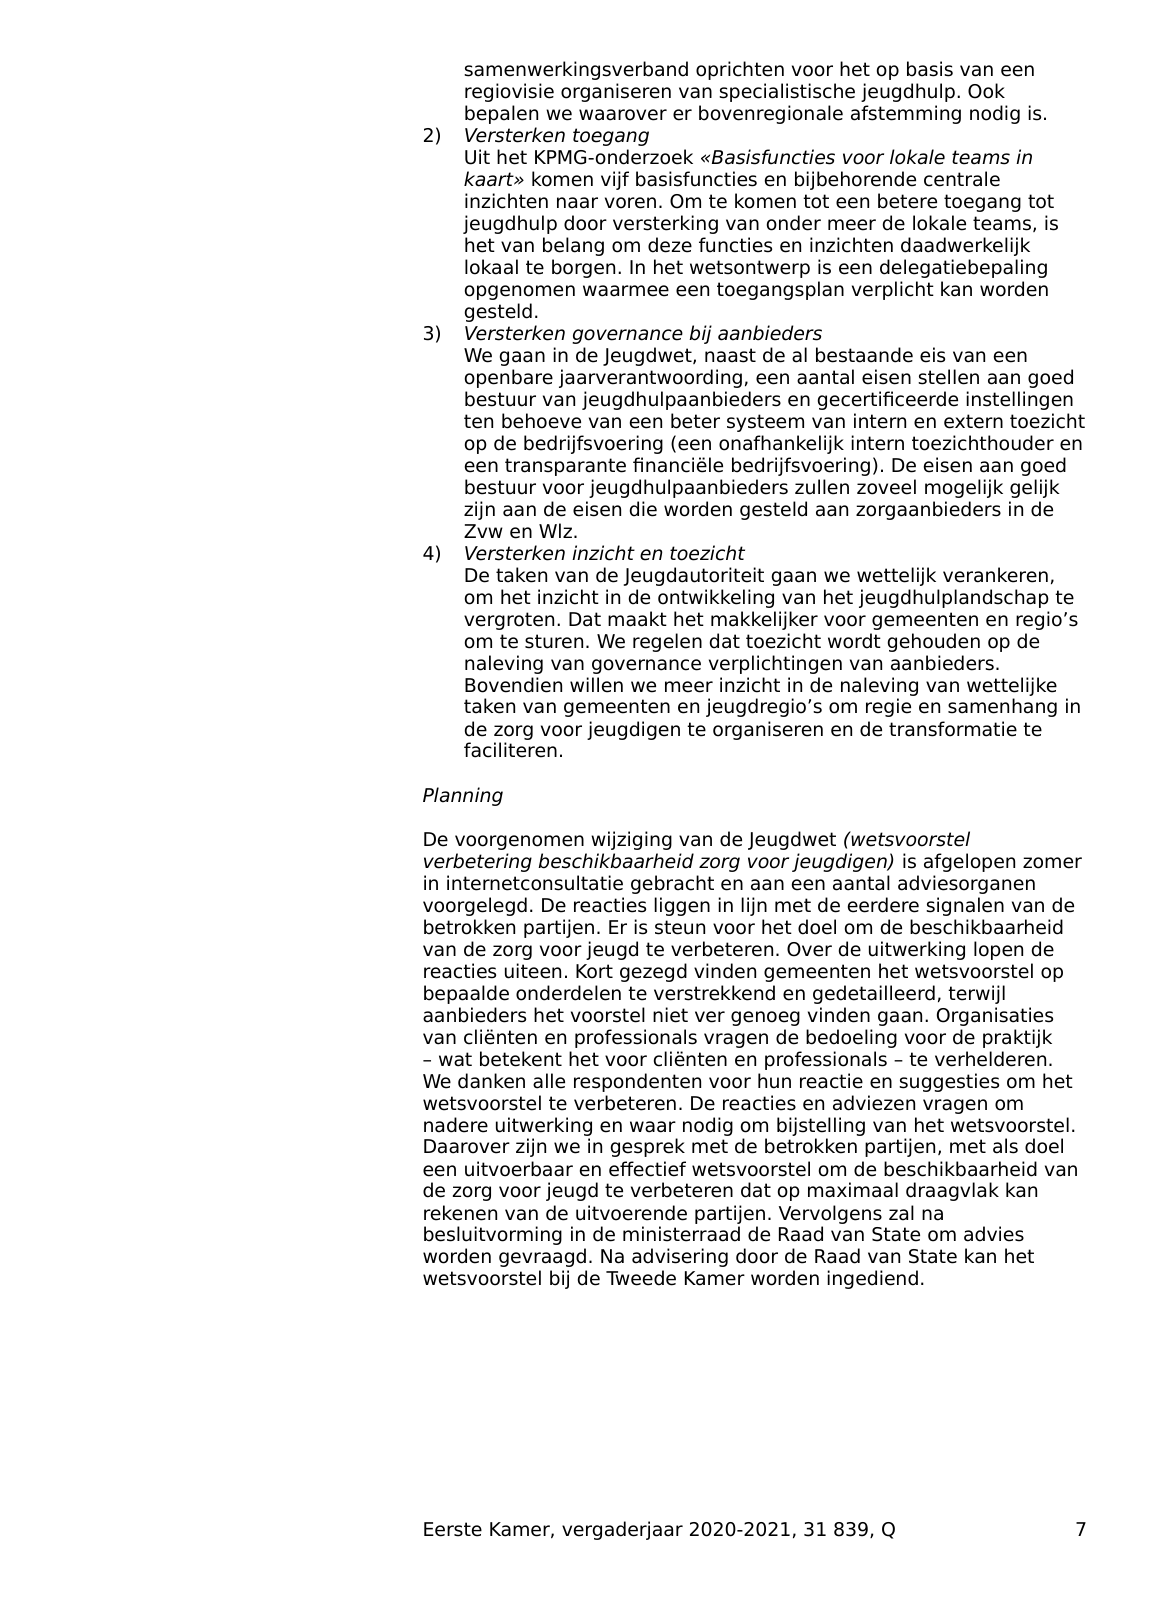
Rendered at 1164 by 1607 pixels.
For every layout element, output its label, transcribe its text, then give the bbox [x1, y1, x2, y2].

text We gaan in de Jeugdwet, naast de al bestaande eis van een openbare jaarverantwoording, een aantal eisen stellen aan goed bestuur van jeugdhulpaanbieders en gecertificeerde instellingen ten behoeve van een beter systeem van intern en extern toezicht op de bedrijfsvoering (een onafhankelijk intern toezichthouder en een transparante financiële bedrijfsvoering). De eisen aan goed bestuur voor jeugdhulpaanbieders zullen zoveel mogelijk gelijk zijn aan de eisen die worden gesteld aan zorgaanbieders in de Zvw en Wlz. [464, 345, 1087, 543]
text 2) Versterken toegang [422, 125, 1087, 147]
text 3) Versterken governance bij aanbieders [422, 323, 1087, 345]
text De taken van de Jeugdautoriteit gaan we wettelijk verankeren, om het inzicht in de ontwikkeling van het jeugdhulplandschap te vergroten. Dat maakt het makkelijker voor gemeenten en regio’s om te sturen. We regelen dat toezicht wordt gehouden op de naleving van governance verplichtingen van aanbieders. Bovendien willen we meer inzicht in de naleving van wettelijke taken van gemeenten en jeugdregio’s om regie en samenhang in de zorg voor jeugdigen te organiseren en de transformatie te faciliteren. [464, 564, 1087, 762]
text 4) Versterken inzicht en toezicht [422, 543, 1087, 564]
text samenwerkingsverband oprichten voor het op basis van een regiovisie organiseren van specialistische jeugdhulp. Ook bepalen we waarover er bovenregionale afstemming nodig is. [464, 59, 1087, 125]
subtitle Planning [422, 784, 1087, 807]
text Uit het KPMG-onderzoek «Basisfuncties voor lokale teams in kaart» komen vijf basisfuncties en bijbehorende centrale inzichten naar voren. Om te komen tot een betere toegang tot jeugdhulp door versterking van onder meer de lokale teams, is het van belang om deze functies en inzichten daadwerkelijk lokaal te borgen. In het wetsontwerp is een delegatiebepaling opgenomen waarmee een toegangsplan verplicht kan worden gesteld. [464, 147, 1087, 323]
text De voorgenomen wijziging van de Jeugdwet (wetsvoorstel verbetering beschikbaarheid zorg voor jeugdigen) is afgelopen zomer in internetconsultatie gebracht en aan een aantal adviesorganen voorgelegd. De reacties liggen in lijn met de eerdere signalen van de betrokken partijen. Er is steun voor het doel om de beschikbaarheid van de zorg voor jeugd te verbeteren. Over de uitwerking lopen de reacties uiteen. Kort gezegd vinden gemeenten het wetsvoorstel op bepaalde onderdelen te verstrekkend en gedetailleerd, terwijl aanbieders het voorstel niet ver genoeg vinden gaan. Organisaties van cliënten en professionals vragen de bedoeling voor de praktijk – wat betekent het voor cliënten en professionals – te verhelderen. We danken alle respondenten voor hun reactie en suggesties om het wetsvoorstel te verbeteren. De reacties en adviezen vragen om nadere uitwerking en waar nodig om bijstelling van het wetsvoorstel. Daarover zijn we in gesprek met de betrokken partijen, met als doel een uitvoerbaar en effectief wetsvoorstel om de beschikbaarheid van de zorg voor jeugd te verbeteren dat op maximaal draagvlak kan rekenen van de uitvoerende partijen. Vervolgens zal na besluitvorming in de ministerraad de Raad van State om advies worden gevraagd. Na advisering door de Raad van State kan het wetsvoorstel bij de Tweede Kamer worden ingediend. [422, 829, 1087, 1290]
